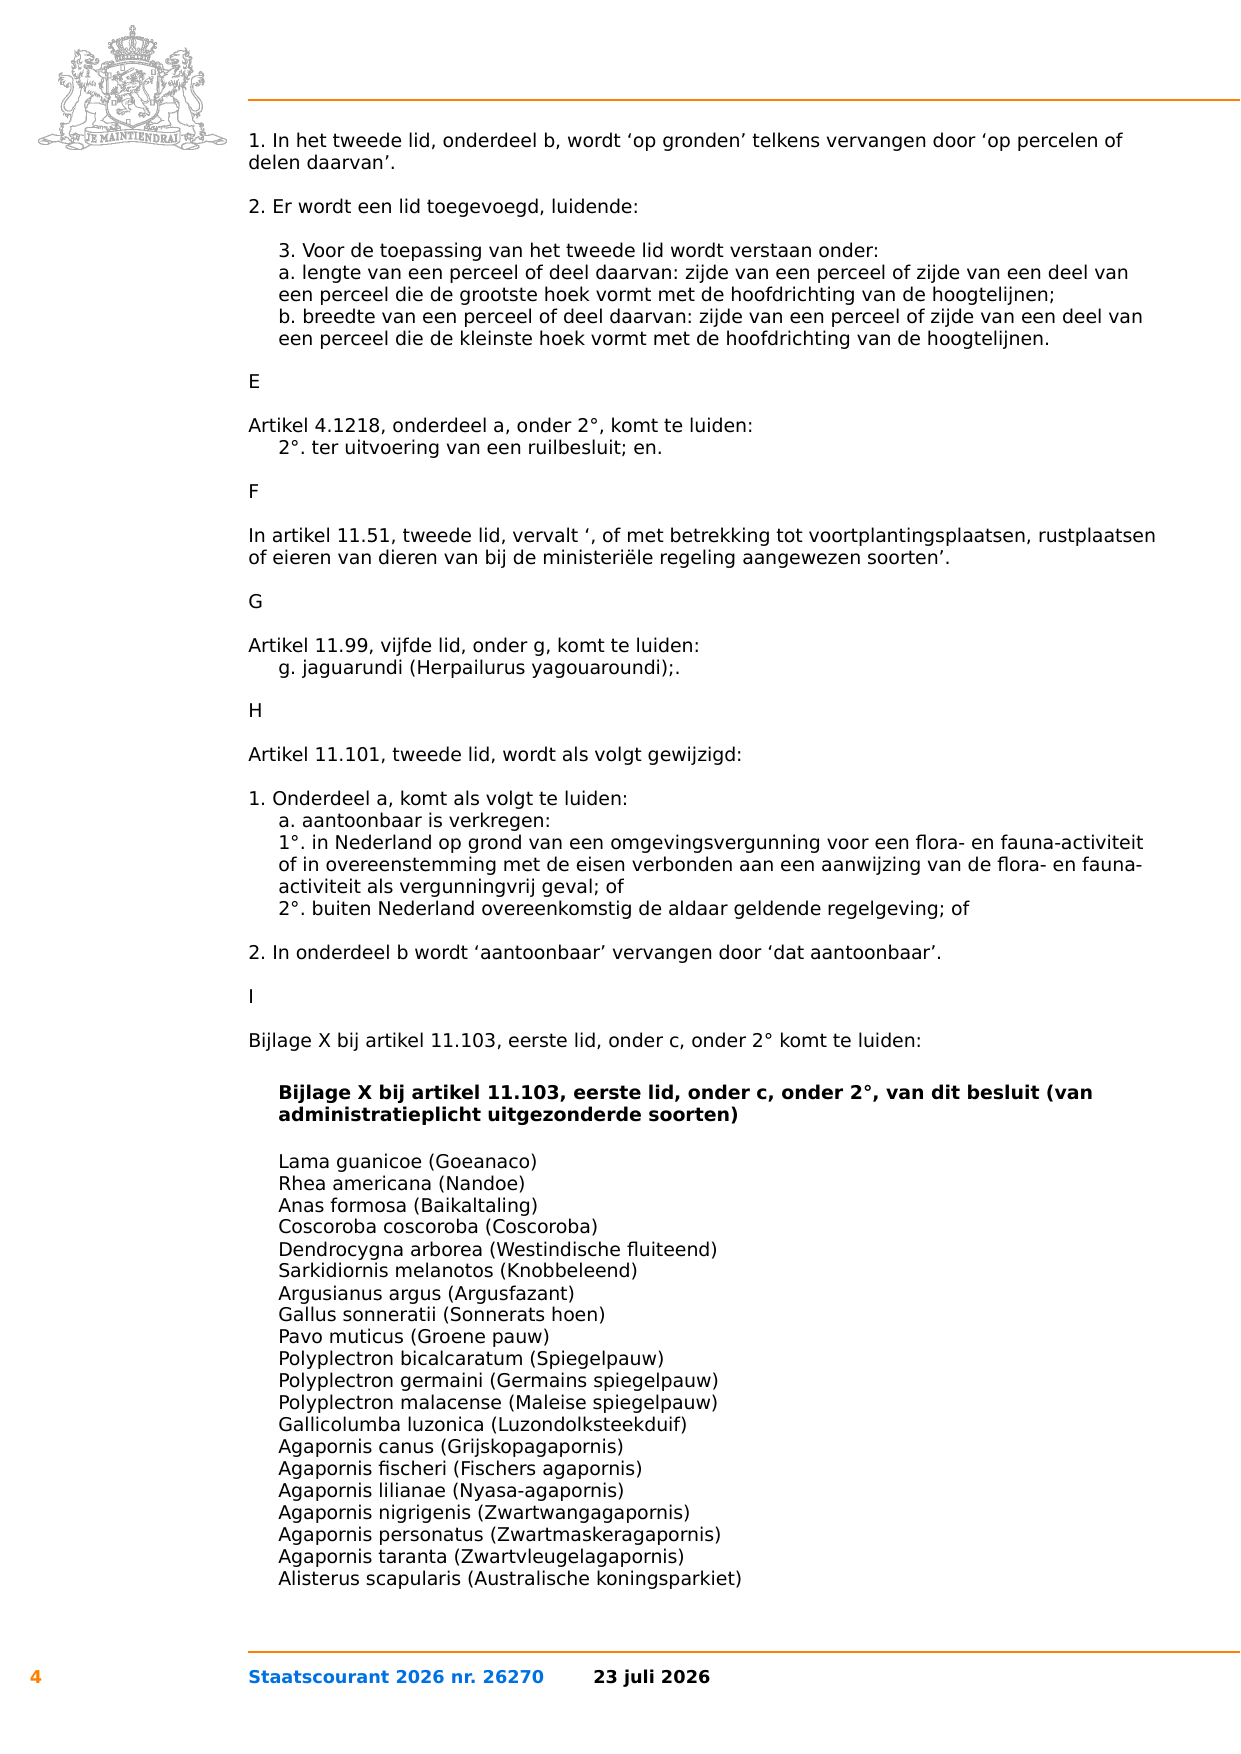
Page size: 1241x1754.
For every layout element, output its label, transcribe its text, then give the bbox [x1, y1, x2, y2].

text Agapornis canus (Grijskopagapornis) [278, 1436, 1163, 1458]
text Coscoroba coscoroba (Coscoroba) [278, 1216, 1163, 1238]
text Alisterus scapularis (Australische koningsparkiet) [278, 1568, 1163, 1590]
picture [38, 25, 227, 150]
text Agapornis lilianae (Nyasa-agapornis) [278, 1480, 1163, 1502]
text 2. In onderdeel b wordt ‘aantoonbaar’ vervangen door ‘dat aantoonbaar’. [248, 942, 1163, 964]
text Sarkidiornis melanotos (Knobbeleend) [278, 1260, 1163, 1282]
text 1°. in Nederland op grond van een omgevingsvergunning voor een flora- en fauna-activiteit of in overeenstemming met de eisen verbonden aan een aanwijzing van de flora- en fauna-activiteit als vergunningvrij geval; of [278, 832, 1163, 898]
subtitle Bijlage X bij artikel 11.103, eerste lid, onder c, onder 2°, van dit besluit (van administratieplicht uitgezonderde soorten) [278, 1082, 1163, 1126]
text 2°. buiten Nederland overeenkomstig de aldaar geldende regelgeving; of [278, 898, 1163, 920]
text Agapornis fischeri (Fischers agapornis) [278, 1458, 1163, 1480]
text Polyplectron germaini (Germains spiegelpauw) [278, 1370, 1163, 1392]
text Artikel 4.1218, onderdeel a, onder 2°, komt te luiden: [248, 415, 1163, 437]
text 3. Voor de toepassing van het tweede lid wordt verstaan onder: [278, 239, 1163, 262]
text g. jaguarundi (Herpailurus yagouaroundi);. [278, 657, 1163, 678]
text E [248, 371, 1163, 393]
text 1. In het tweede lid, onderdeel b, wordt ‘op gronden’ telkens vervangen door ‘op percelen of delen daarvan’. [248, 130, 1163, 174]
text Dendrocygna arborea (Westindische fluiteend) [278, 1238, 1163, 1260]
text Gallus sonneratii (Sonnerats hoen) [278, 1304, 1163, 1326]
text Polyplectron malacense (Maleise spiegelpauw) [278, 1392, 1163, 1414]
text Lama guanicoe (Goeanaco) [278, 1151, 1163, 1172]
text Agapornis personatus (Zwartmaskeragapornis) [278, 1524, 1163, 1546]
text In artikel 11.51, tweede lid, vervalt ‘, of met betrekking tot voortplantingsplaatsen, rustplaatsen of eieren van dieren van bij de ministeriële regeling aangewezen soorten’. [248, 525, 1163, 569]
text Pavo muticus (Groene pauw) [278, 1326, 1163, 1348]
text G [248, 591, 1163, 613]
text Anas formosa (Baikaltaling) [278, 1194, 1163, 1216]
text Polyplectron bicalcaratum (Spiegelpauw) [278, 1348, 1163, 1370]
text Artikel 11.101, tweede lid, wordt als volgt gewijzigd: [248, 744, 1163, 766]
text Argusianus argus (Argusfazant) [278, 1282, 1163, 1304]
text 1. Onderdeel a, komt als volgt te luiden: [248, 788, 1163, 810]
text Rhea americana (Nandoe) [278, 1172, 1163, 1194]
text H [248, 700, 1163, 722]
text F [248, 481, 1163, 503]
text Artikel 11.99, vijfde lid, onder g, komt te luiden: [248, 634, 1163, 657]
text Bijlage X bij artikel 11.103, eerste lid, onder c, onder 2° komt te luiden: [248, 1029, 1163, 1052]
text Agapornis nigrigenis (Zwartwangagapornis) [278, 1502, 1163, 1524]
text a. aantoonbaar is verkregen: [278, 810, 1163, 832]
text b. breedte van een perceel of deel daarvan: zijde van een perceel of zijde van een deel van een perceel die de kleinste hoek vormt met de hoofdrichting van de hoogtelijnen. [278, 306, 1163, 349]
text Gallicolumba luzonica (Luzondolksteekduif) [278, 1414, 1163, 1436]
text I [248, 986, 1163, 1008]
text a. lengte van een perceel of deel daarvan: zijde van een perceel of zijde van een deel van een perceel die de grootste hoek vormt met de hoofdrichting van de hoogtelijnen; [278, 262, 1163, 306]
text Agapornis taranta (Zwartvleugelagapornis) [278, 1546, 1163, 1568]
text 2. Er wordt een lid toegevoegd, luidende: [248, 196, 1163, 218]
text 2°. ter uitvoering van een ruilbesluit; en. [278, 437, 1163, 459]
